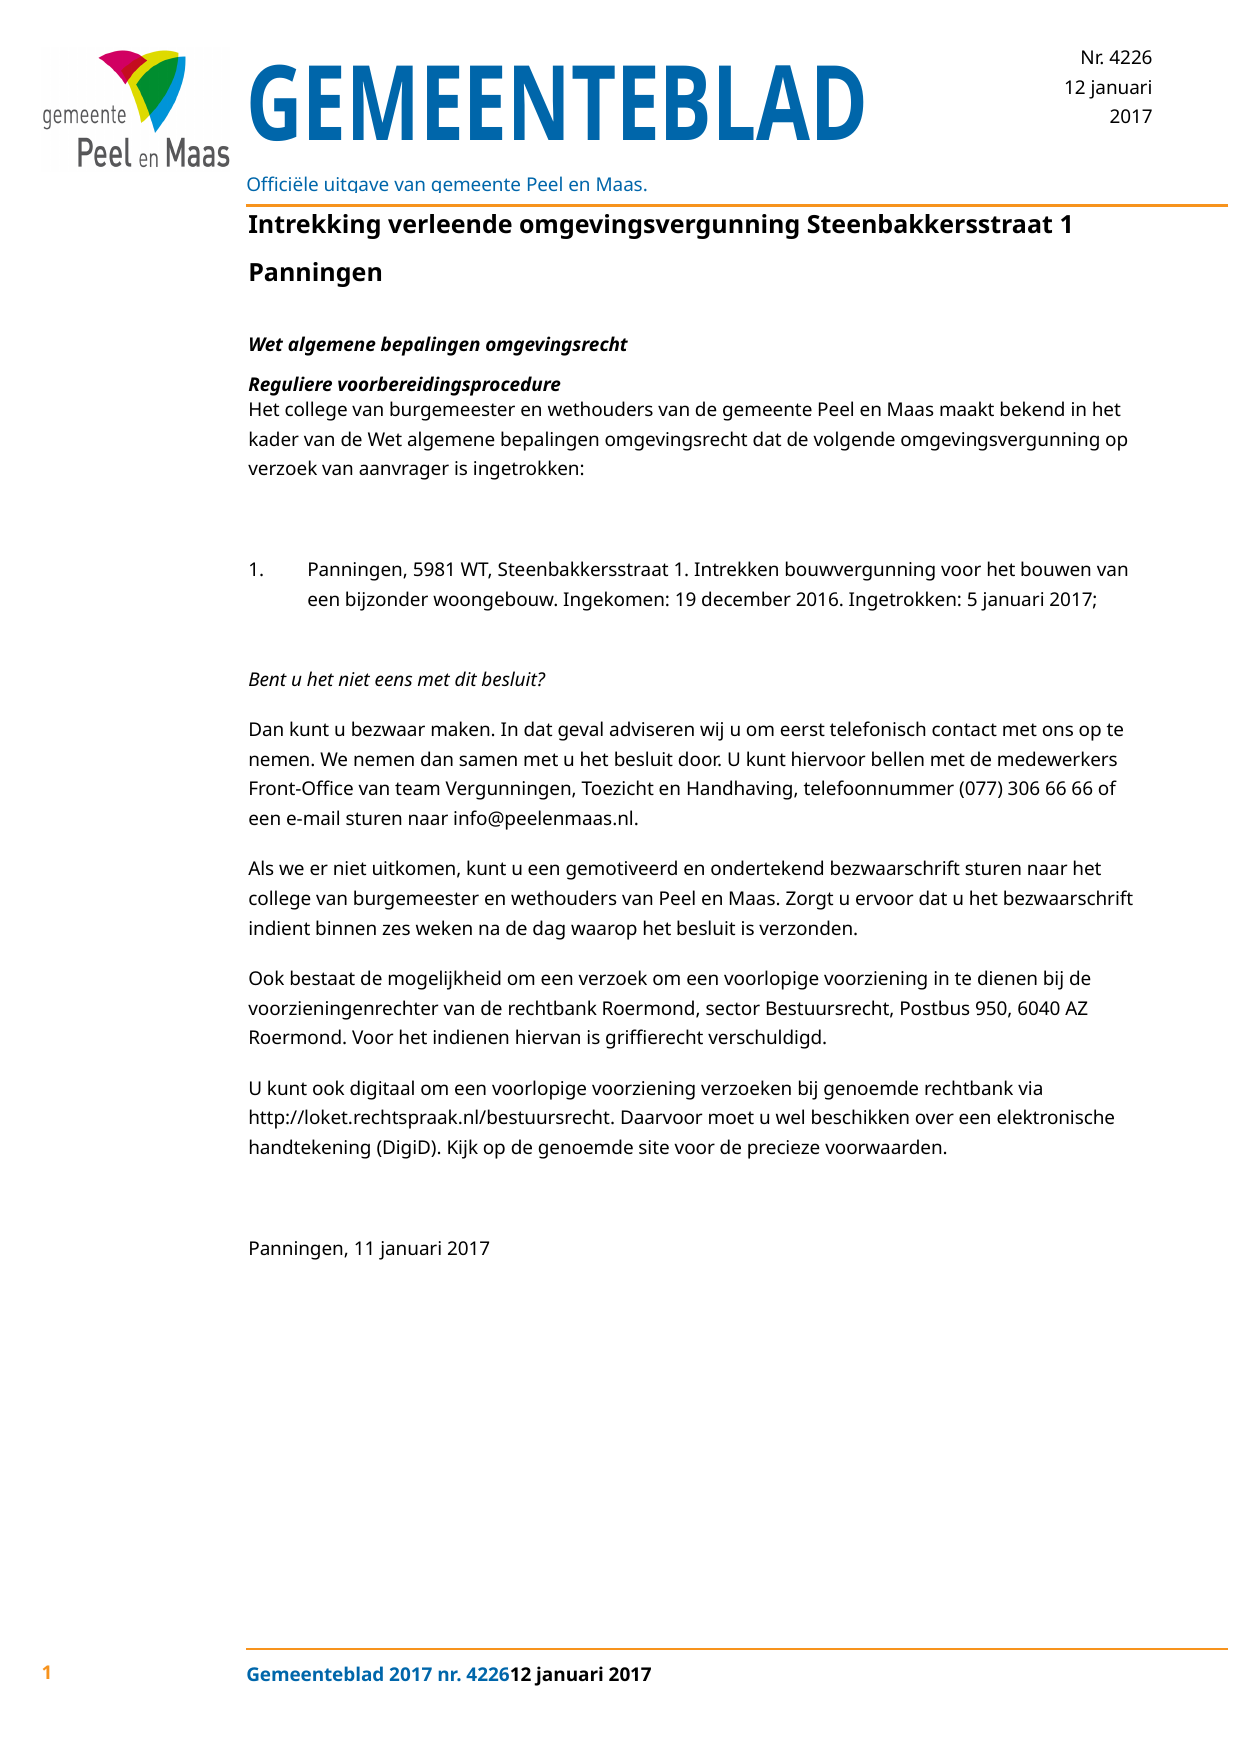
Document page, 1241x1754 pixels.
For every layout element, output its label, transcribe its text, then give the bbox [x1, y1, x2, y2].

text Panningen, 11 januari 2017 [248, 1235, 1152, 1261]
text Dan kunt u bezwaar maken. In dat geval adviseren wij u om eerst telefonisch contact met ons op te nemen. We nemen dan samen met u het besluit door. U kunt hiervoor bellen met de medewerkers Front-Office van team Vergunningen, Toezicht en Handhaving, telefoonnummer (077) 306 66 66 of een e-mail sturen naar info@peelenmaas.nl. [248, 716, 1152, 831]
list Panningen, 5981 WT, Steenbakkersstraat 1. Intrekken bouwvergunning voor het bouwen van een bijzonder woongebouw. Ingekomen: 19 december 2016. Ingetrokken: 5 januari 2017; [248, 556, 1152, 612]
text Ook bestaat de mogelijkheid om een verzoek om een voorlopige voorziening in te dienen bij de voorzieningenrechter van de rechtbank Roermond, sector Bestuursrecht, Postbus 950, 6040 AZ Roermond. Voor het indienen hiervan is griffierecht verschuldigd. [248, 965, 1152, 1050]
text Bent u het niet eens met dit besluit? [248, 666, 1152, 692]
picture [41, 47, 231, 172]
text U kunt ook digitaal om een voorlopige voorziening verzoeken bij genoemde rechtbank via http://loket.rechtspraak.nl/bestuursrecht. Daarvoor moet u wel beschikken over een elektronische handtekening (DigiD). Kijk op de genoemde site voor de precieze voorwaarden. [248, 1075, 1152, 1160]
text Intrekking verleende omgevingsvergunning Steenbakkersstraat 1 Panningen [248, 207, 1152, 288]
text Reguliere voorbereidingsprocedure [248, 371, 1152, 396]
text Als we er niet uitkomen, kunt u een gemotiveerd en ondertekend bezwaarschrift sturen naar het college van burgemeester en wethouders van Peel en Maas. Zorgt u ervoor dat u het bezwaarschrift indient binnen zes weken na de dag waarop het besluit is verzonden. [248, 856, 1152, 941]
text Het college van burgemeester en wethouders van de gemeente Peel en Maas maakt bekend in het kader van de Wet algemene bepalingen omgevingsrecht dat de volgende omgevingsvergunning op verzoek van aanvrager is ingetrokken: [248, 396, 1152, 481]
text Wet algemene bepalingen omgevingsrecht [248, 331, 1152, 357]
